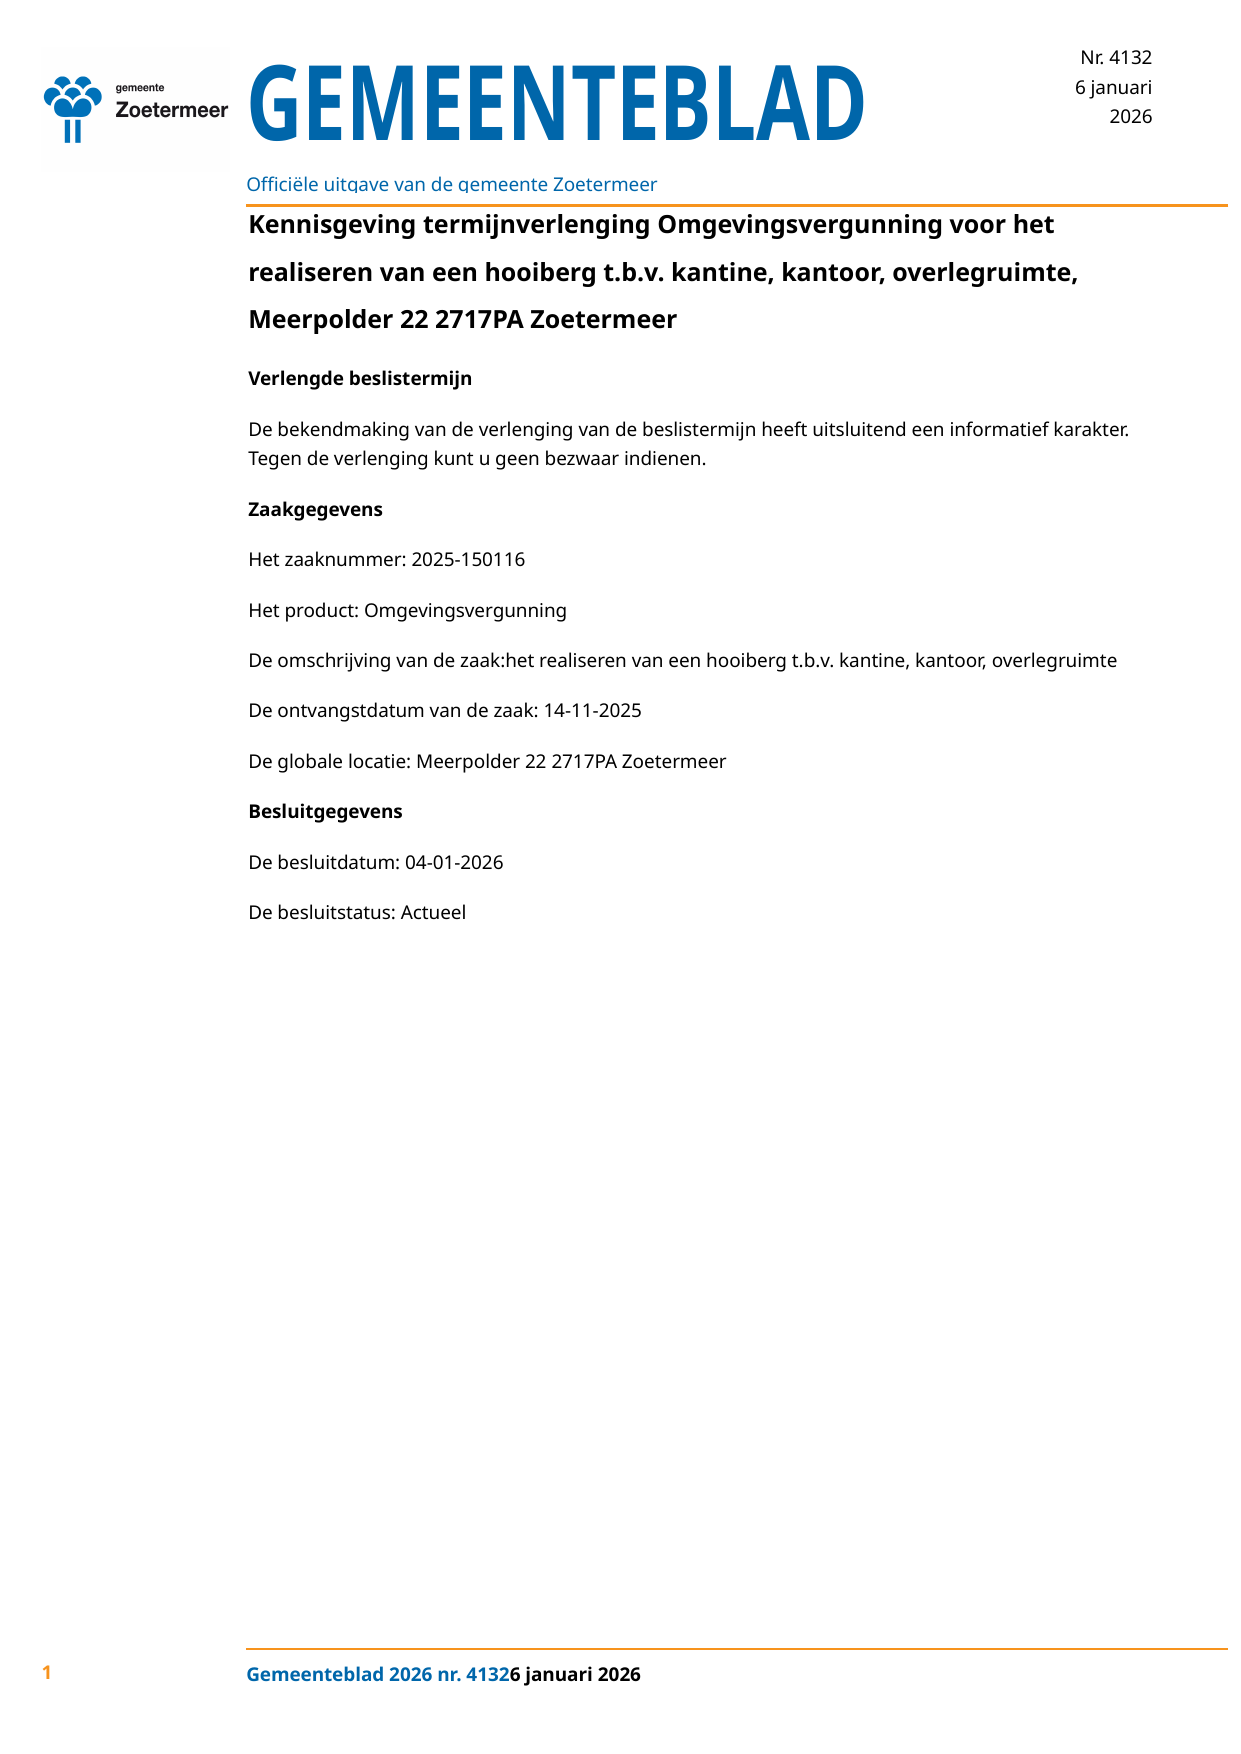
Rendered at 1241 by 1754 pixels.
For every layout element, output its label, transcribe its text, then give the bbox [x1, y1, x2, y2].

text De globale locatie: Meerpolder 22 2717PA Zoetermeer [248, 748, 1152, 774]
picture [41, 47, 231, 172]
text Besluitgegevens [248, 798, 1152, 824]
text Zaakgegevens [248, 496, 1152, 522]
text Het zaaknummer: 2025-150116 [248, 546, 1152, 572]
text Verlengde beslistermijn [248, 366, 1152, 391]
text De ontvangstdatum van de zaak: 14-11-2025 [248, 698, 1152, 723]
text De besluitstatus: Actueel [248, 899, 1152, 925]
text De bekendmaking van de verlenging van de beslistermijn heeft uitsluitend een informatief karakter. Tegen de verlenging kunt u geen bezwaar indienen. [248, 416, 1152, 471]
text De besluitdatum: 04-01-2026 [248, 849, 1152, 874]
text Kennisgeving termijnverlenging Omgevingsvergunning voor het realiseren van een hooiberg t.b.v. kantine, kantoor, overlegruimte, Meerpolder 22 2717PA Zoetermeer [248, 207, 1152, 336]
text Het product: Omgevingsvergunning [248, 597, 1152, 622]
text De omschrijving van de zaak:het realiseren van een hooiberg t.b.v. kantine, kantoor, overlegruimte [248, 647, 1152, 673]
